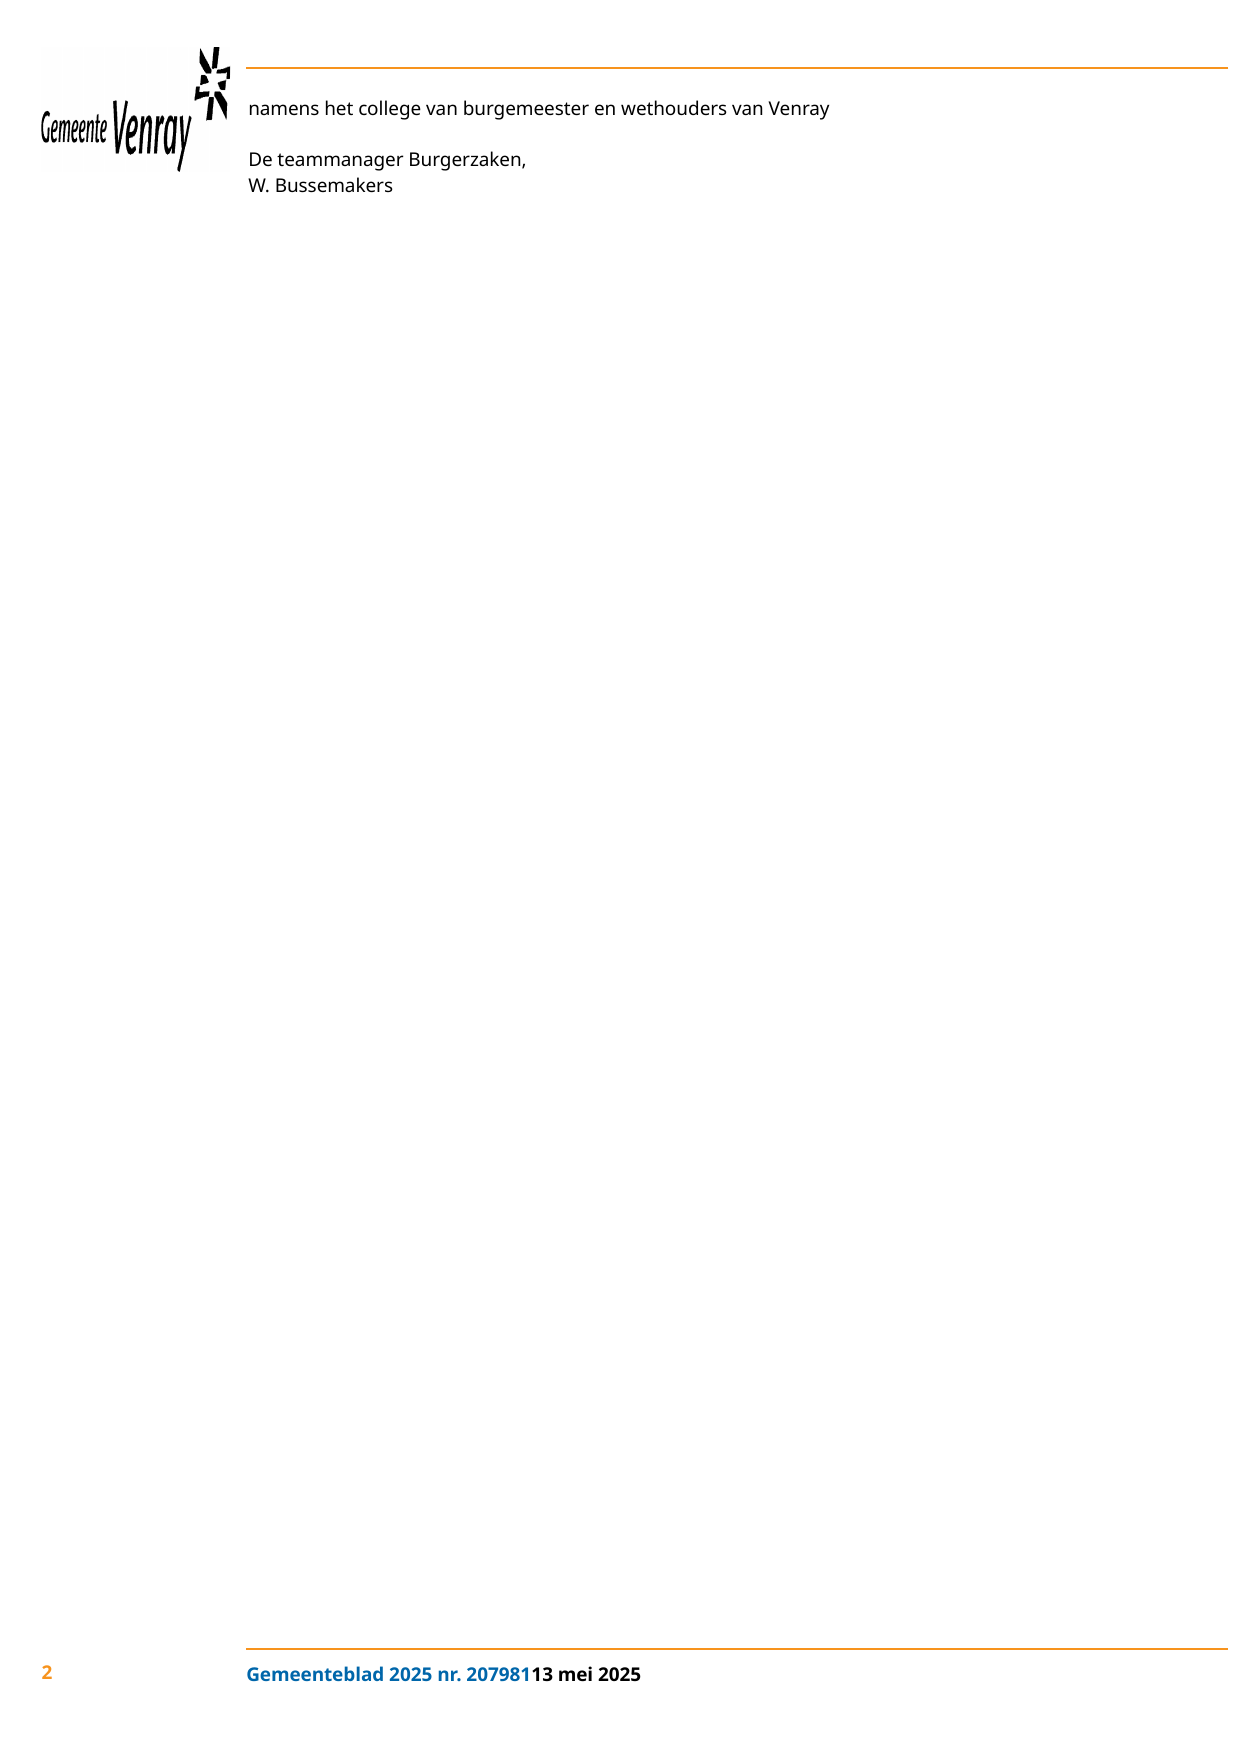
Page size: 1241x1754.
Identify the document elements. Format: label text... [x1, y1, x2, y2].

text namens het college van burgemeester en wethouders van Venray [248, 95, 1152, 121]
picture [41, 47, 231, 172]
text De teammanager Burgerzaken, [248, 146, 1152, 172]
text W. Bussemakers [248, 172, 1152, 198]
